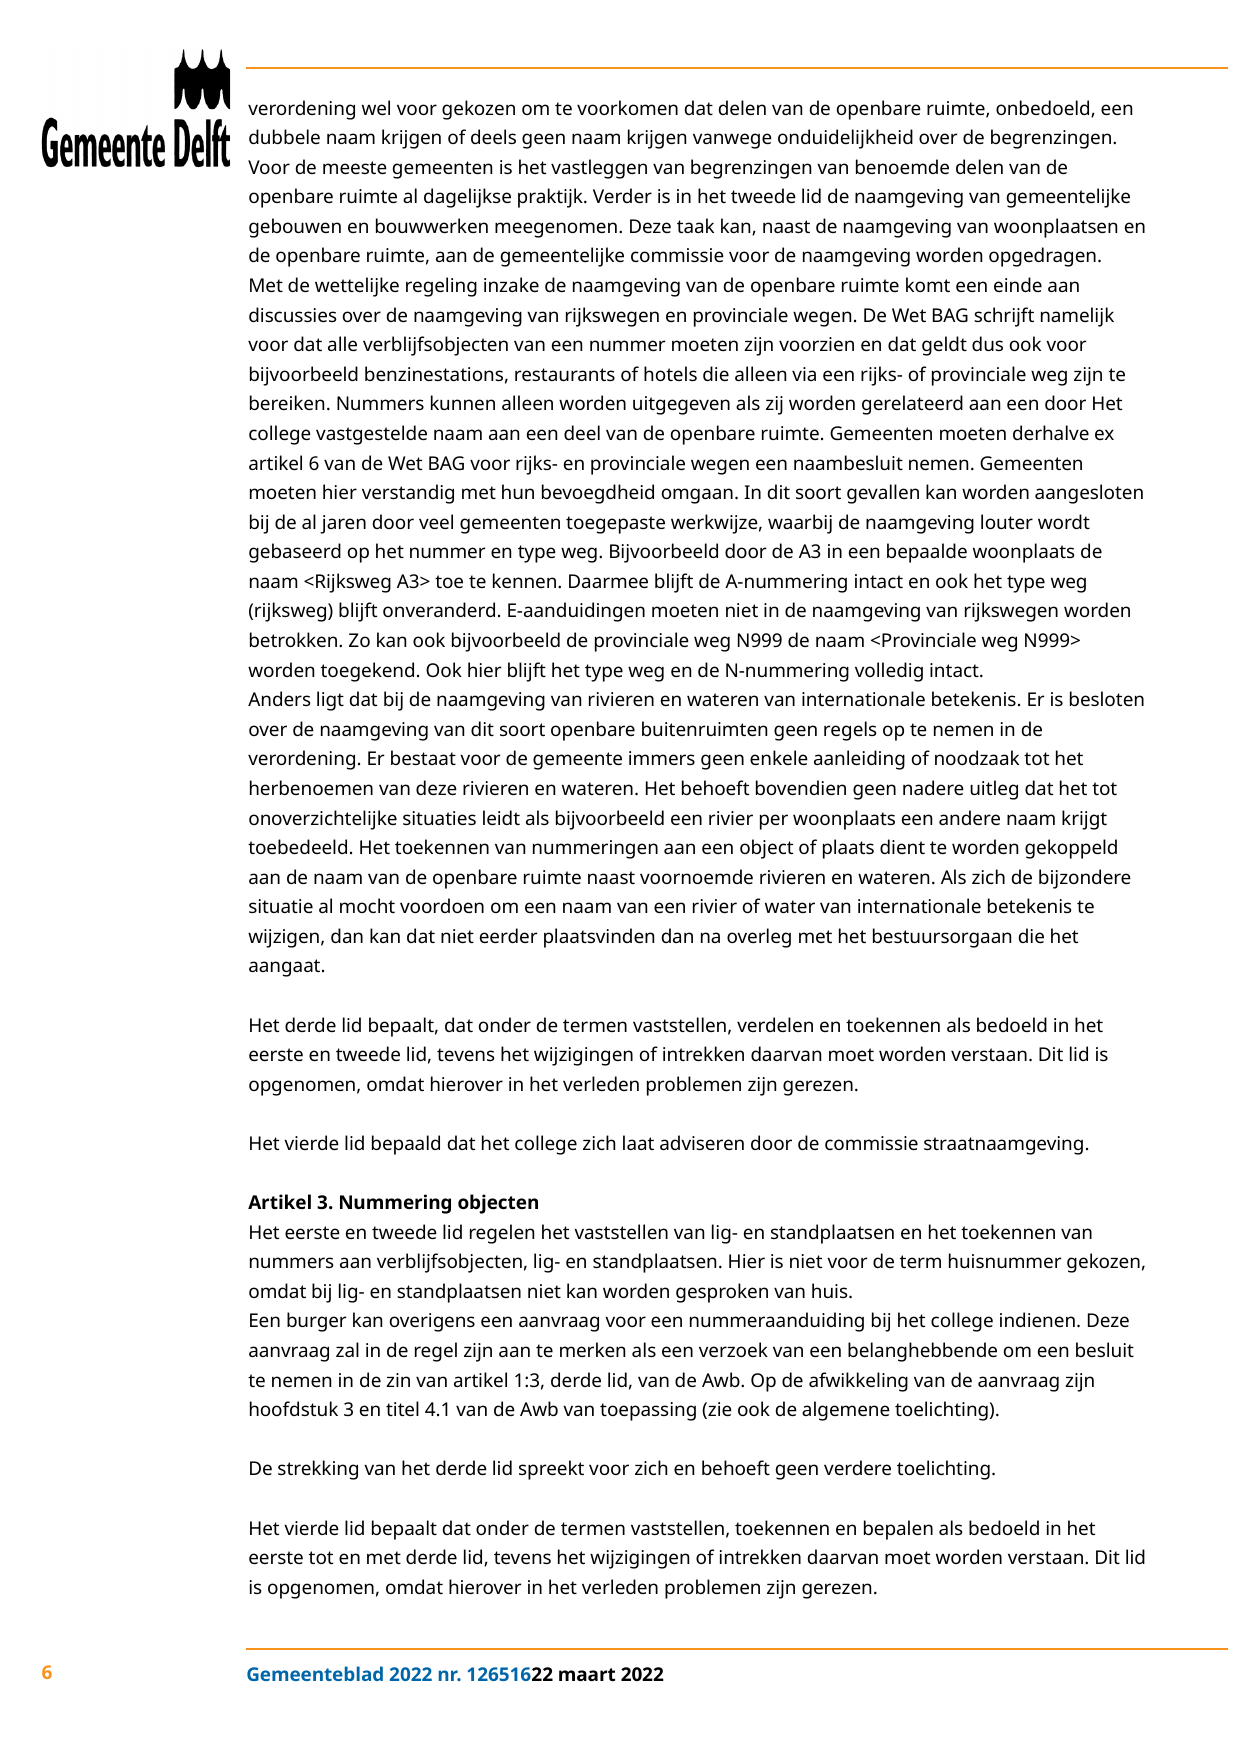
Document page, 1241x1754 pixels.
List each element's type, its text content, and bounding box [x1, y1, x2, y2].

text Anders ligt dat bij de naamgeving van rivieren en wateren van internationale betekenis. Er is besloten over de naamgeving van dit soort openbare buitenruimten geen regels op te nemen in de verordening. Er bestaat voor de gemeente immers geen enkele aanleiding of noodzaak tot het herbenoemen van deze rivieren en wateren. Het behoeft bovendien geen nadere uitleg dat het tot onoverzichtelijke situaties leidt als bijvoorbeeld een rivier per woonplaats een andere naam krijgt toebedeeld. Het toekennen van nummeringen aan een object of plaats dient te worden gekoppeld aan de naam van de openbare ruimte naast voornoemde rivieren en wateren. Als zich de bijzondere situatie al mocht voordoen om een naam van een rivier of water van internationale betekenis te wijzigen, dan kan dat niet eerder plaatsvinden dan na overleg met het bestuursorgaan die het aangaat. [248, 686, 1152, 978]
picture [41, 47, 231, 172]
text Met de wettelijke regeling inzake de naamgeving van de openbare ruimte komt een einde aan discussies over de naamgeving van rijkswegen en provinciale wegen. De Wet BAG schrijft namelijk voor dat alle verblijfsobjecten van een nummer moeten zijn voorzien en dat geldt dus ook voor bijvoorbeeld benzinestations, restaurants of hotels die alleen via een rijks- of provinciale weg zijn te bereiken. Nummers kunnen alleen worden uitgegeven als zij worden gerelateerd aan een door Het college vastgestelde naam aan een deel van de openbare ruimte. Gemeenten moeten derhalve ex artikel 6 van de Wet BAG voor rijks- en provinciale wegen een naambesluit nemen. Gemeenten moeten hier verstandig met hun bevoegdheid omgaan. In dit soort gevallen kan worden aangesloten bij de al jaren door veel gemeenten toegepaste werkwijze, waarbij de naamgeving louter wordt gebaseerd op het nummer en type weg. Bijvoorbeeld door de A3 in een bepaalde woonplaats de naam <Rijksweg A3> toe te kennen. Daarmee blijft de A-nummering intact en ook het type weg (rijksweg) blijft onveranderd. E-aanduidingen moeten niet in de naamgeving van rijkswegen worden betrokken. Zo kan ook bijvoorbeeld de provinciale weg N999 de naam <Provinciale weg N999> worden toegekend. Ook hier blijft het type weg en de N-nummering volledig intact. [248, 272, 1152, 683]
text verordening wel voor gekozen om te voorkomen dat delen van de openbare ruimte, onbedoeld, een dubbele naam krijgen of deels geen naam krijgen vanwege onduidelijkheid over de begrenzingen. Voor de meeste gemeenten is het vastleggen van begrenzingen van benoemde delen van de openbare ruimte al dagelijkse praktijk. Verder is in het tweede lid de naamgeving van gemeentelijke gebouwen en bouwwerken meegenomen. Deze taak kan, naast de naamgeving van woonplaatsen en de openbare ruimte, aan de gemeentelijke commissie voor de naamgeving worden opgedragen. [248, 95, 1152, 268]
text Het derde lid bepaalt, dat onder de termen vaststellen, verdelen en toekennen als bedoeld in het eerste en tweede lid, tevens het wijzigingen of intrekken daarvan moet worden verstaan. Dit lid is opgenomen, omdat hierover in het verleden problemen zijn gerezen. [248, 1012, 1152, 1097]
text Het vierde lid bepaald dat het college zich laat adviseren door de commissie straatnaamgeving. [248, 1130, 1152, 1156]
text Het vierde lid bepaalt dat onder de termen vaststellen, toekennen en bepalen als bedoeld in het eerste tot en met derde lid, tevens het wijzigingen of intrekken daarvan moet worden verstaan. Dit lid is opgenomen, omdat hierover in het verleden problemen zijn gerezen. [248, 1515, 1152, 1600]
text Artikel 3. Nummering objecten [248, 1189, 1152, 1215]
text Een burger kan overigens een aanvraag voor een nummeraanduiding bij het college indienen. Deze aanvraag zal in de regel zijn aan te merken als een verzoek van een belanghebbende om een besluit te nemen in de zin van artikel 1:3, derde lid, van de Awb. Op de afwikkeling van de aanvraag zijn hoofdstuk 3 en titel 4.1 van de Awb van toepassing (zie ook de algemene toelichting). [248, 1308, 1152, 1422]
text Het eerste en tweede lid regelen het vaststellen van lig- en standplaatsen en het toekennen van nummers aan verblijfsobjecten, lig- en standplaatsen. Hier is niet voor de term huisnummer gekozen, omdat bij lig- en standplaatsen niet kan worden gesproken van huis. [248, 1219, 1152, 1304]
text De strekking van het derde lid spreekt voor zich en behoeft geen verdere toelichting. [248, 1456, 1152, 1481]
